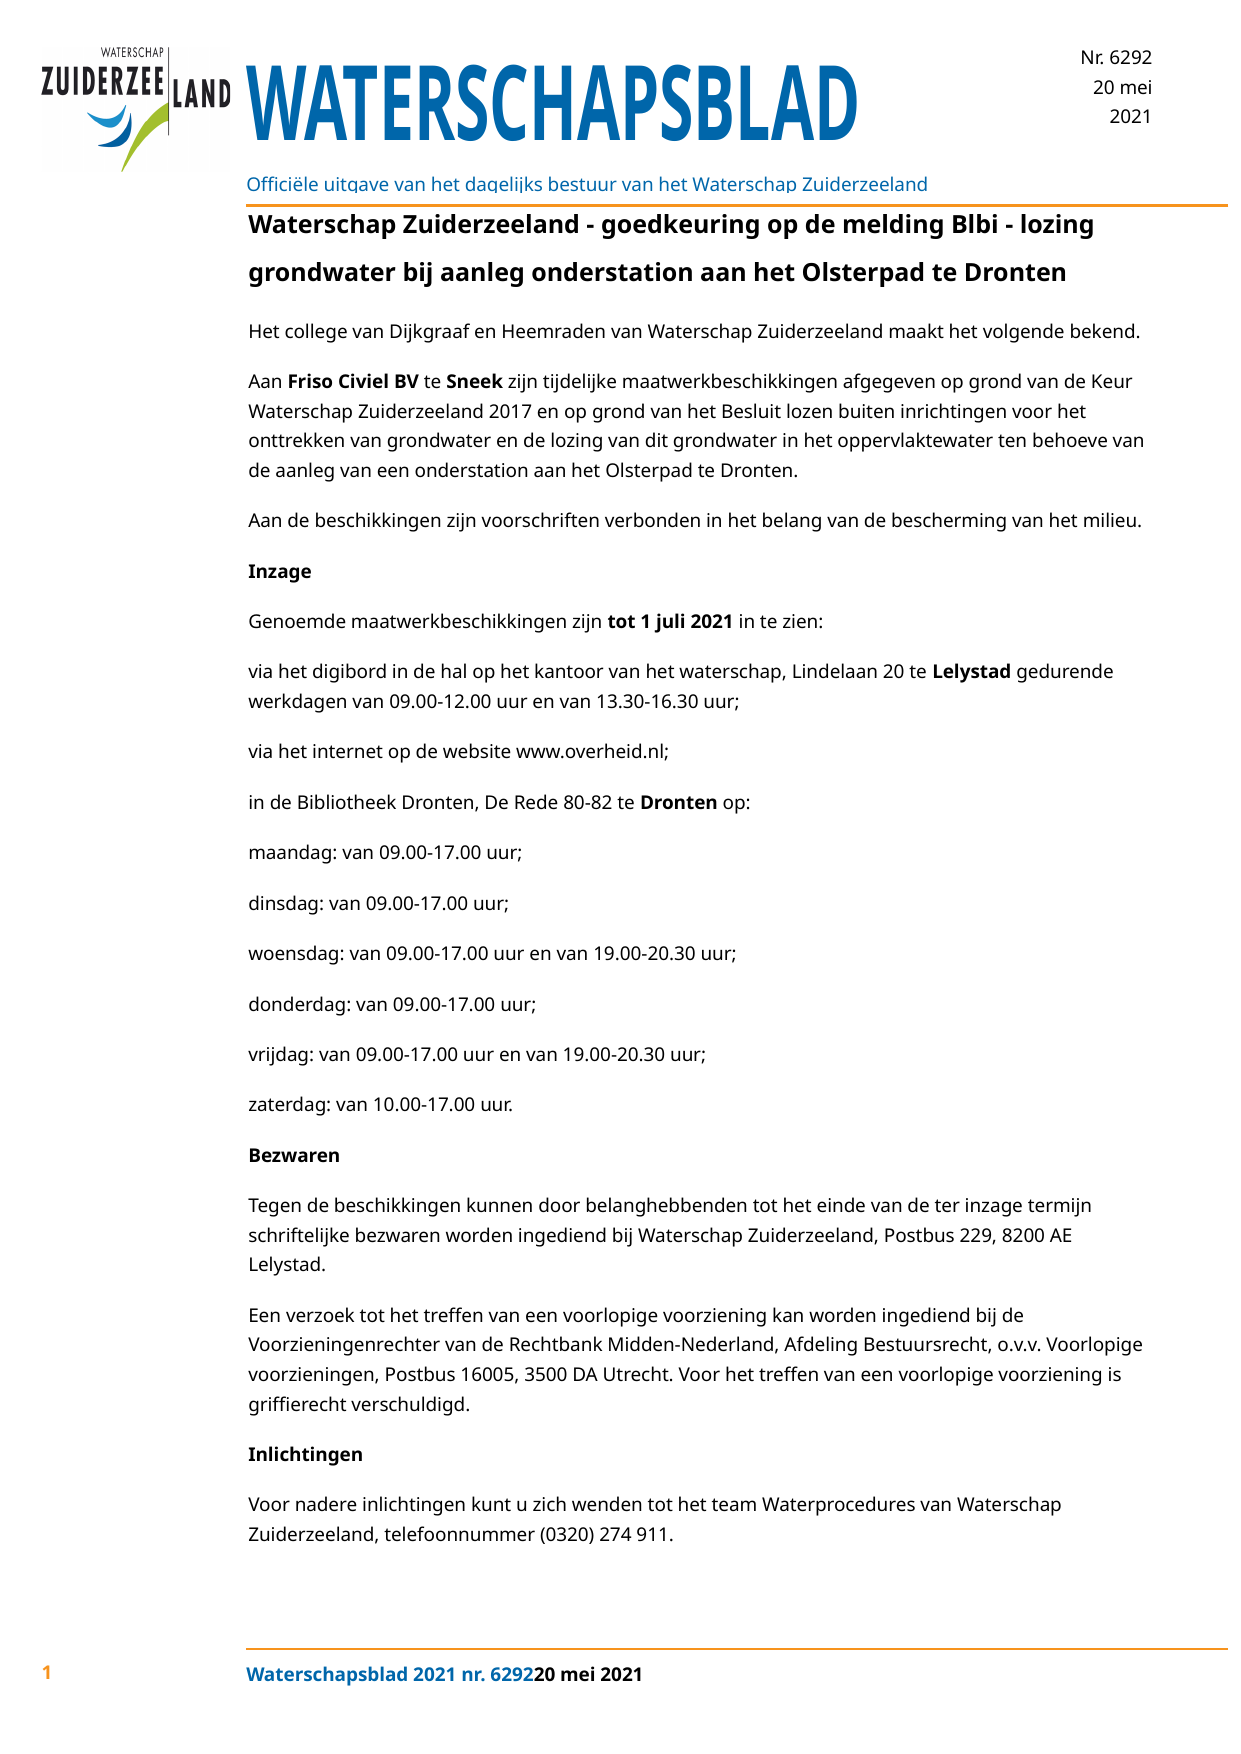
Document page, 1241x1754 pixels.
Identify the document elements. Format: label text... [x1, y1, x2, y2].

text in de Bibliotheek Dronten, De Rede 80-82 te Dronten op: [248, 789, 1152, 815]
text Genoemde maatwerkbeschikkingen zijn tot 1 juli 2021 in te zien: [248, 608, 1152, 634]
text Waterschap Zuiderzeeland - goedkeuring op de melding Blbi - lozing grondwater bij aanleg onderstation aan het Olsterpad te Dronten [248, 207, 1152, 288]
text maandag: van 09.00-17.00 uur; [248, 839, 1152, 865]
text via het digibord in de hal op het kantoor van het waterschap, Lindelaan 20 te Lelystad gedurende werkdagen van 09.00-12.00 uur en van 13.30-16.30 uur; [248, 659, 1152, 714]
text via het internet op de website www.overheid.nl; [248, 739, 1152, 764]
text zaterdag: van 10.00-17.00 uur. [248, 1092, 1152, 1117]
text Aan Friso Civiel BV te Sneek zijn tijdelijke maatwerkbeschikkingen afgegeven op grond van de Keur Waterschap Zuiderzeeland 2017 en op grond van het Besluit lozen buiten inrichtingen voor het onttrekken van grondwater en de lozing van dit grondwater in het oppervlaktewater ten behoeve van de aanleg van een onderstation aan het Olsterpad te Dronten. [248, 368, 1152, 483]
picture [41, 47, 231, 172]
text Een verzoek tot het treffen van een voorlopige voorziening kan worden ingediend bij de Voorzieningenrechter van de Rechtbank Midden-Nederland, Afdeling Bestuursrecht, o.v.v. Voorlopige voorzieningen, Postbus 16005, 3500 DA Utrecht. Voor het treffen van een voorlopige voorziening is griffierecht verschuldigd. [248, 1302, 1152, 1417]
text Het college van Dijkgraaf en Heemraden van Waterschap Zuiderzeeland maakt het volgende bekend. [248, 318, 1152, 344]
text woensdag: van 09.00-17.00 uur en van 19.00-20.30 uur; [248, 940, 1152, 966]
text dinsdag: van 09.00-17.00 uur; [248, 890, 1152, 916]
text Voor nadere inlichtingen kunt u zich wenden tot het team Waterprocedures van Waterschap Zuiderzeeland, telefoonnummer (0320) 274 911. [248, 1492, 1152, 1547]
text Aan de beschikkingen zijn voorschriften verbonden in het belang van de bescherming van het milieu. [248, 507, 1152, 533]
text Inlichtingen [248, 1441, 1152, 1467]
text donderdag: van 09.00-17.00 uur; [248, 991, 1152, 1017]
text Bezwaren [248, 1142, 1152, 1168]
text vrijdag: van 09.00-17.00 uur en van 19.00-20.30 uur; [248, 1041, 1152, 1067]
text Tegen de beschikkingen kunnen door belanghebbenden tot het einde van de ter inzage termijn schriftelijke bezwaren worden ingediend bij Waterschap Zuiderzeeland, Postbus 229, 8200 AE Lelystad. [248, 1192, 1152, 1277]
text Inzage [248, 558, 1152, 584]
